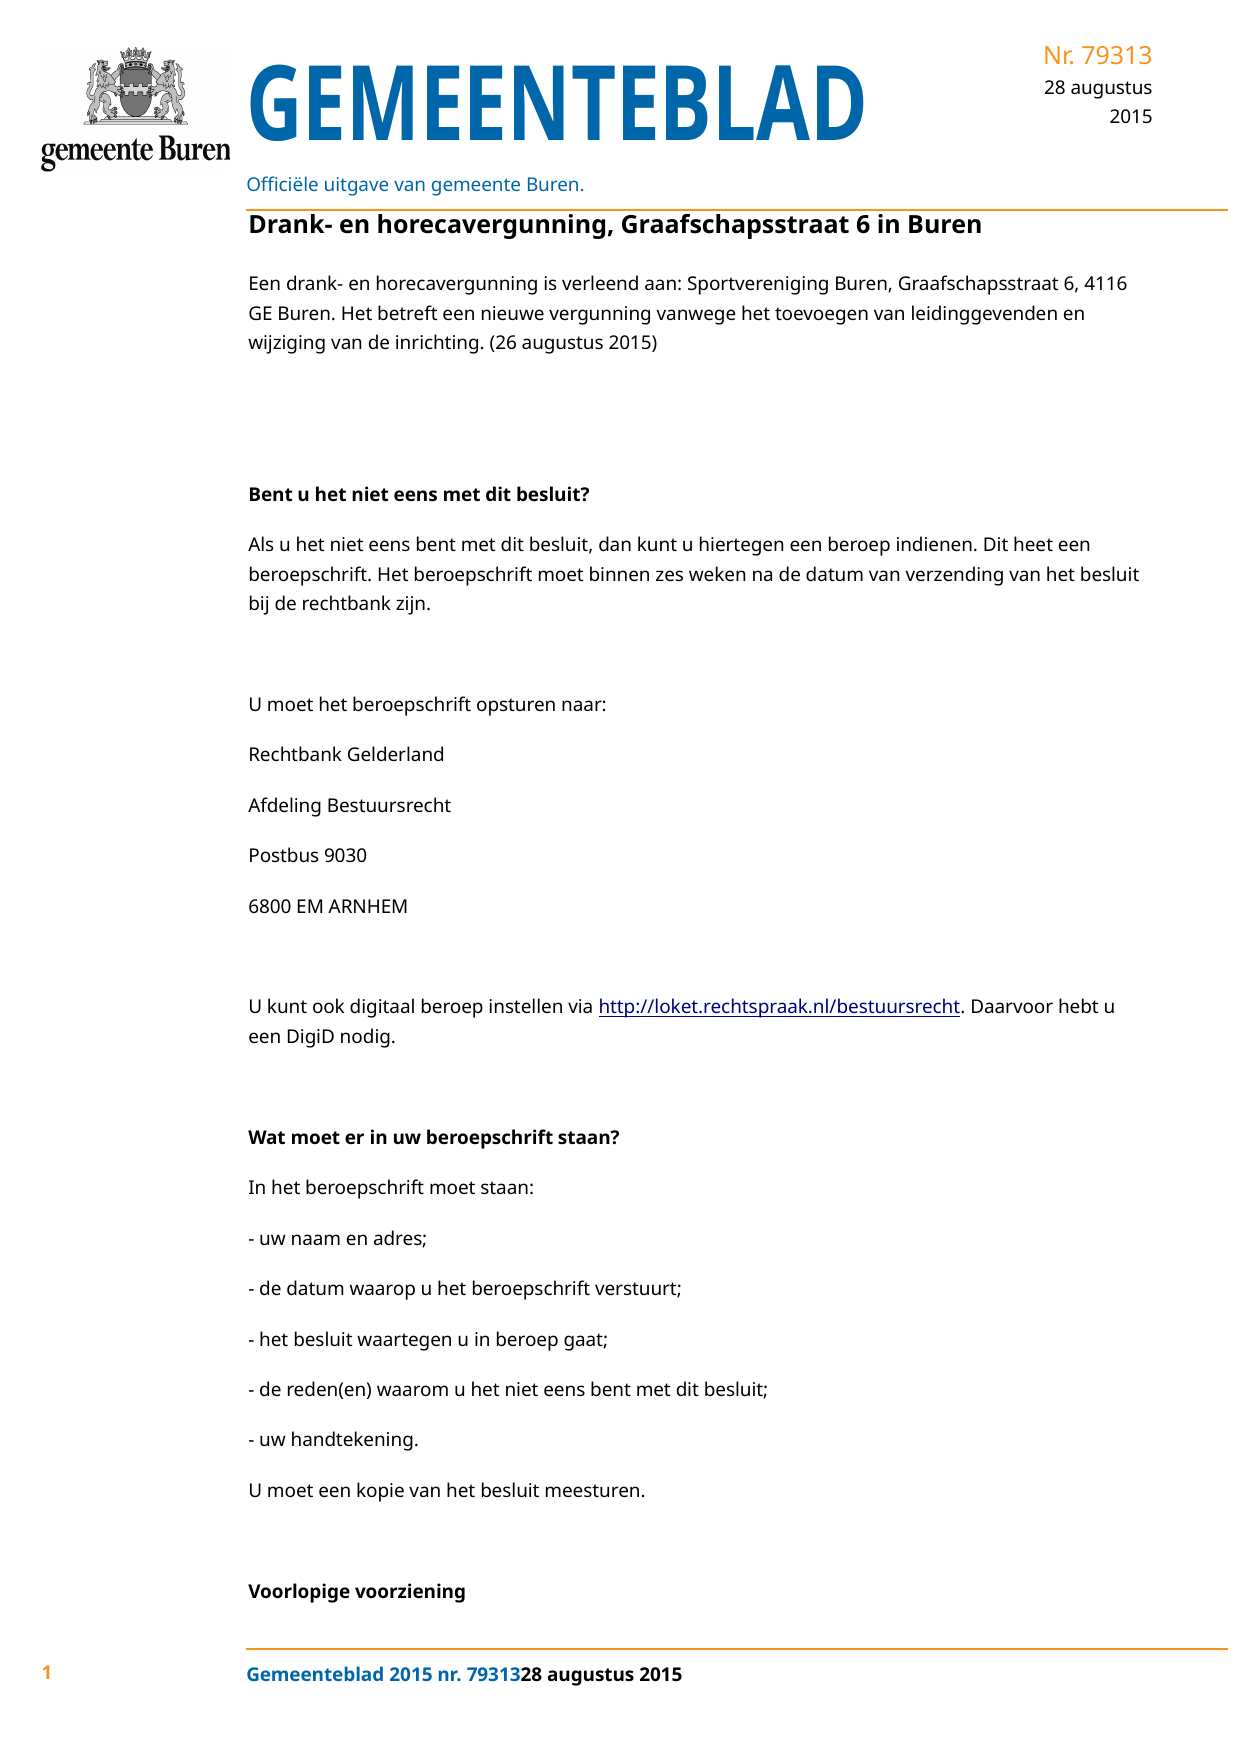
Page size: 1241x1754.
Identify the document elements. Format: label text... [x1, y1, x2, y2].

text In het beroepschrift moet staan: [248, 1174, 1152, 1200]
text - uw handtekening. [248, 1427, 1152, 1452]
text Als u het niet eens bent met dit besluit, dan kunt u hiertegen een beroep indienen. Dit heet een beroepschrift. Het beroepschrift moet binnen zes weken na de datum van verzending van het besluit bij de rechtbank zijn. [248, 531, 1152, 616]
text Postbus 9030 [248, 842, 1152, 868]
text Voorlopige voorziening [248, 1578, 1152, 1603]
text - het besluit waartegen u in beroep gaat; [248, 1326, 1152, 1351]
text - de reden(en) waarom u het niet eens bent met dit besluit; [248, 1376, 1152, 1402]
text Bent u het niet eens met dit besluit? [248, 481, 1152, 506]
text U kunt ook digitaal beroep instellen via http://loket.rechtspraak.nl/bestuursrecht. Daarvoor hebt u een DigiD nodig. [248, 994, 1152, 1049]
text Afdeling Bestuursrecht [248, 792, 1152, 818]
text U moet het beroepschrift opsturen naar: [248, 691, 1152, 717]
text 6800 EM ARNHEM [248, 893, 1152, 918]
text Rechtbank Gelderland [248, 742, 1152, 767]
text Drank- en horecavergunning, Graafschapsstraat 6 in Buren [248, 211, 1152, 241]
text U moet een kopie van het besluit meesturen. [248, 1477, 1152, 1503]
picture [41, 47, 231, 172]
text Wat moet er in uw beroepschrift staan? [248, 1124, 1152, 1150]
text Een drank- en horecavergunning is verleend aan: Sportvereniging Buren, Graafschapsstraat 6, 4116 GE Buren. Het betreft een nieuwe vergunning vanwege het toevoegen van leidinggevenden en wijziging van de inrichting. (26 augustus 2015) [248, 270, 1152, 355]
text - uw naam en adres; [248, 1225, 1152, 1251]
text - de datum waarop u het beroepschrift verstuurt; [248, 1275, 1152, 1301]
